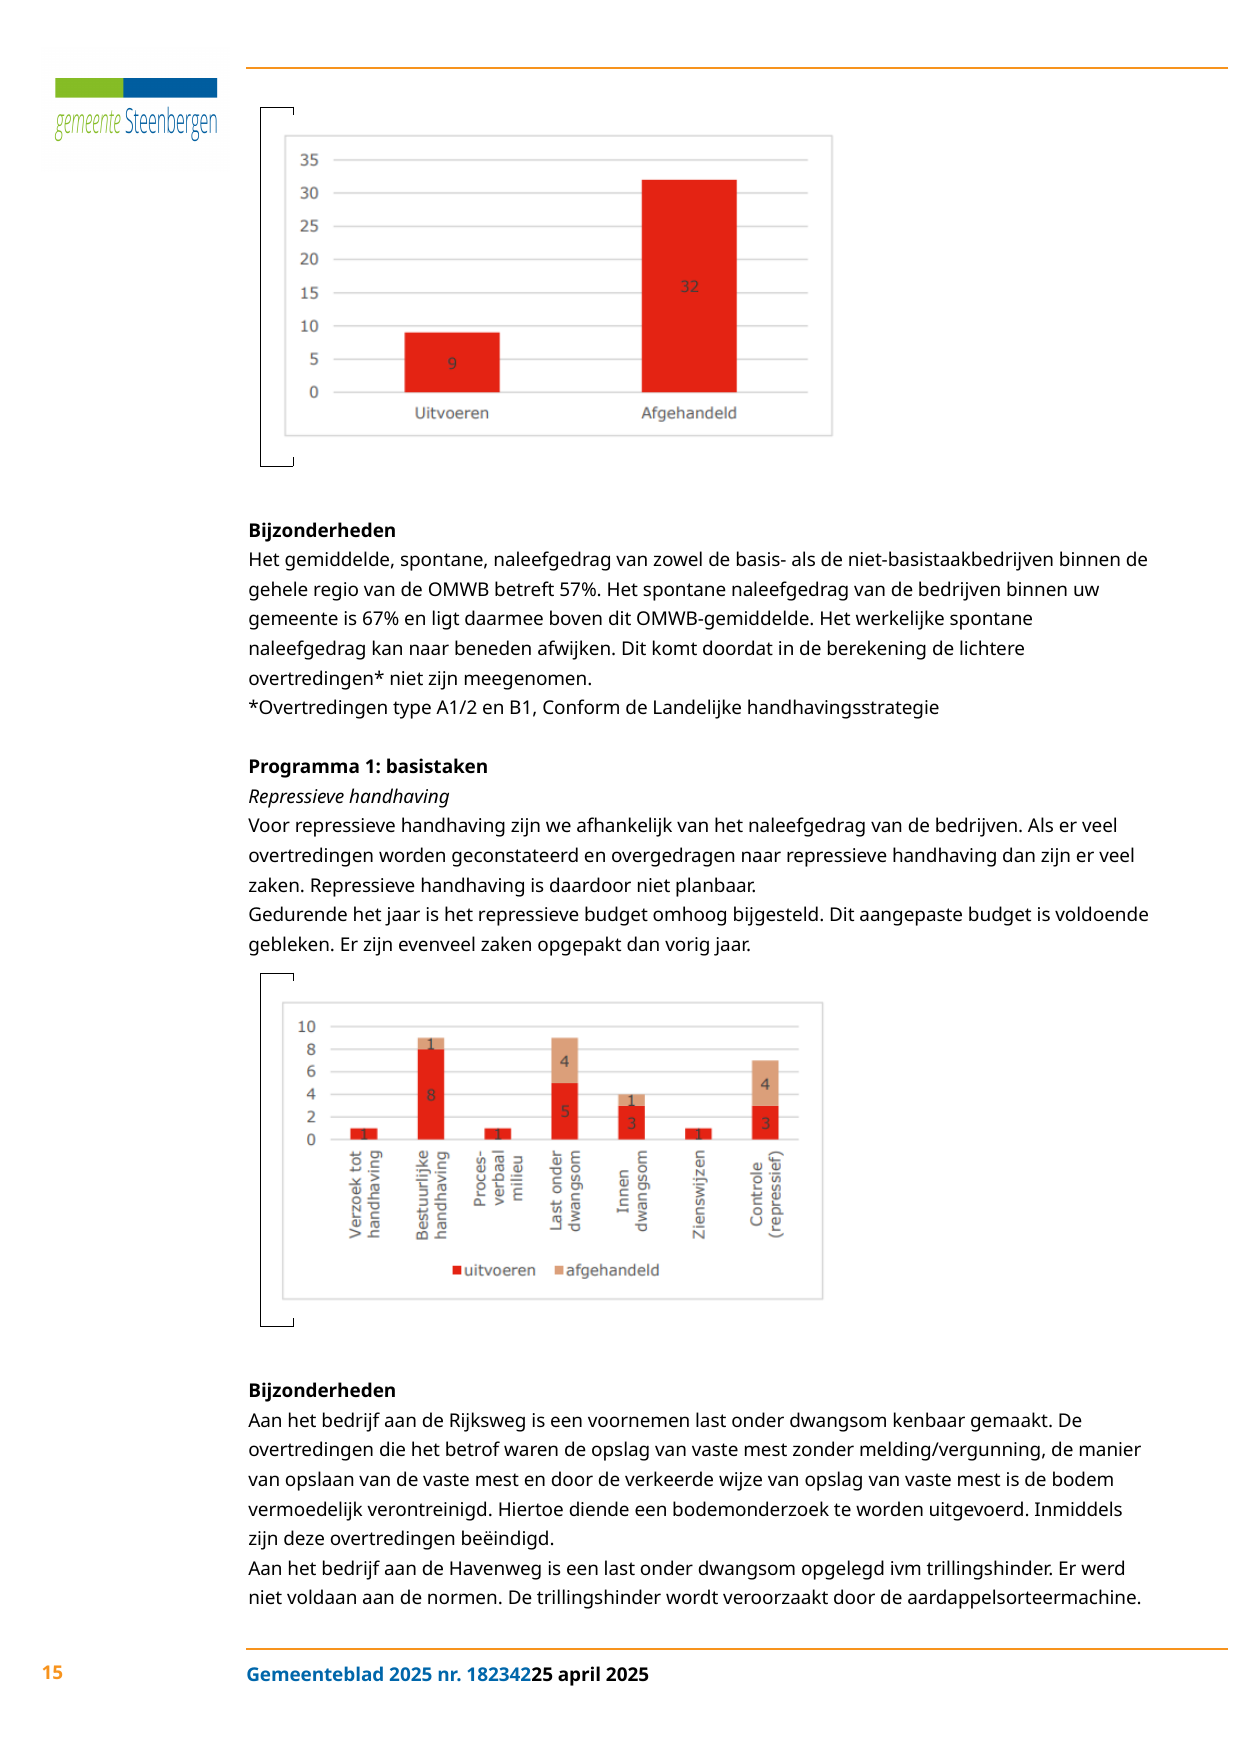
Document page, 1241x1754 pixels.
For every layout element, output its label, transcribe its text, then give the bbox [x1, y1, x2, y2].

picture [268, 115, 860, 457]
text *Overtredingen type A1/2 en B1, Conform de Landelijke handhavingsstrategie [248, 694, 1152, 720]
text Gedurende het jaar is het repressieve budget omhoog bijgesteld. Dit aangepaste budget is voldoende gebleken. Er zijn evenveel zaken opgepakt dan vorig jaar. [248, 901, 1152, 957]
text Aan het bedrijf aan de Rijksweg is een voornemen last onder dwangsom kenbaar gemaakt. De overtredingen die het betrof waren de opslag van vaste mest zonder melding/vergunning, de manier van opslaan van de vaste mest en door de verkeerde wijze van opslag van vaste mest is de bodem vermoedelijk verontreinigd. Hiertoe diende een bodemonderzoek te worden uitgevoerd. Inmiddels zijn deze overtredingen beëindigd. [248, 1407, 1152, 1551]
picture [41, 47, 231, 172]
text Programma 1: basistaken [248, 753, 1152, 779]
picture [268, 981, 860, 1318]
text Bijzonderheden [248, 517, 1152, 543]
text Aan het bedrijf aan de Havenweg is een last onder dwangsom opgelegd ivm trillingshinder. Er werd niet voldaan aan de normen. De trillingshinder wordt veroorzaakt door de aardappelsorteermachine. [248, 1555, 1152, 1610]
text Het gemiddelde, spontane, naleefgedrag van zowel de basis- als de niet-basistaakbedrijven binnen de gehele regio van de OMWB betreft 57%. Het spontane naleefgedrag van de bedrijven binnen uw gemeente is 67% en ligt daarmee boven dit OMWB-gemiddelde. Het werkelijke spontane naleefgedrag kan naar beneden afwijken. Dit komt doordat in de berekening de lichtere overtredingen* niet zijn meegenomen. [248, 546, 1152, 691]
text Repressieve handhaving [248, 783, 1152, 809]
text Bijzonderheden [248, 1377, 1152, 1403]
text Voor repressieve handhaving zijn we afhankelijk van het naleefgedrag van de bedrijven. Als er veel overtredingen worden geconstateerd en overgedragen naar repressieve handhaving dan zijn er veel zaken. Repressieve handhaving is daardoor niet planbaar. [248, 813, 1152, 898]
